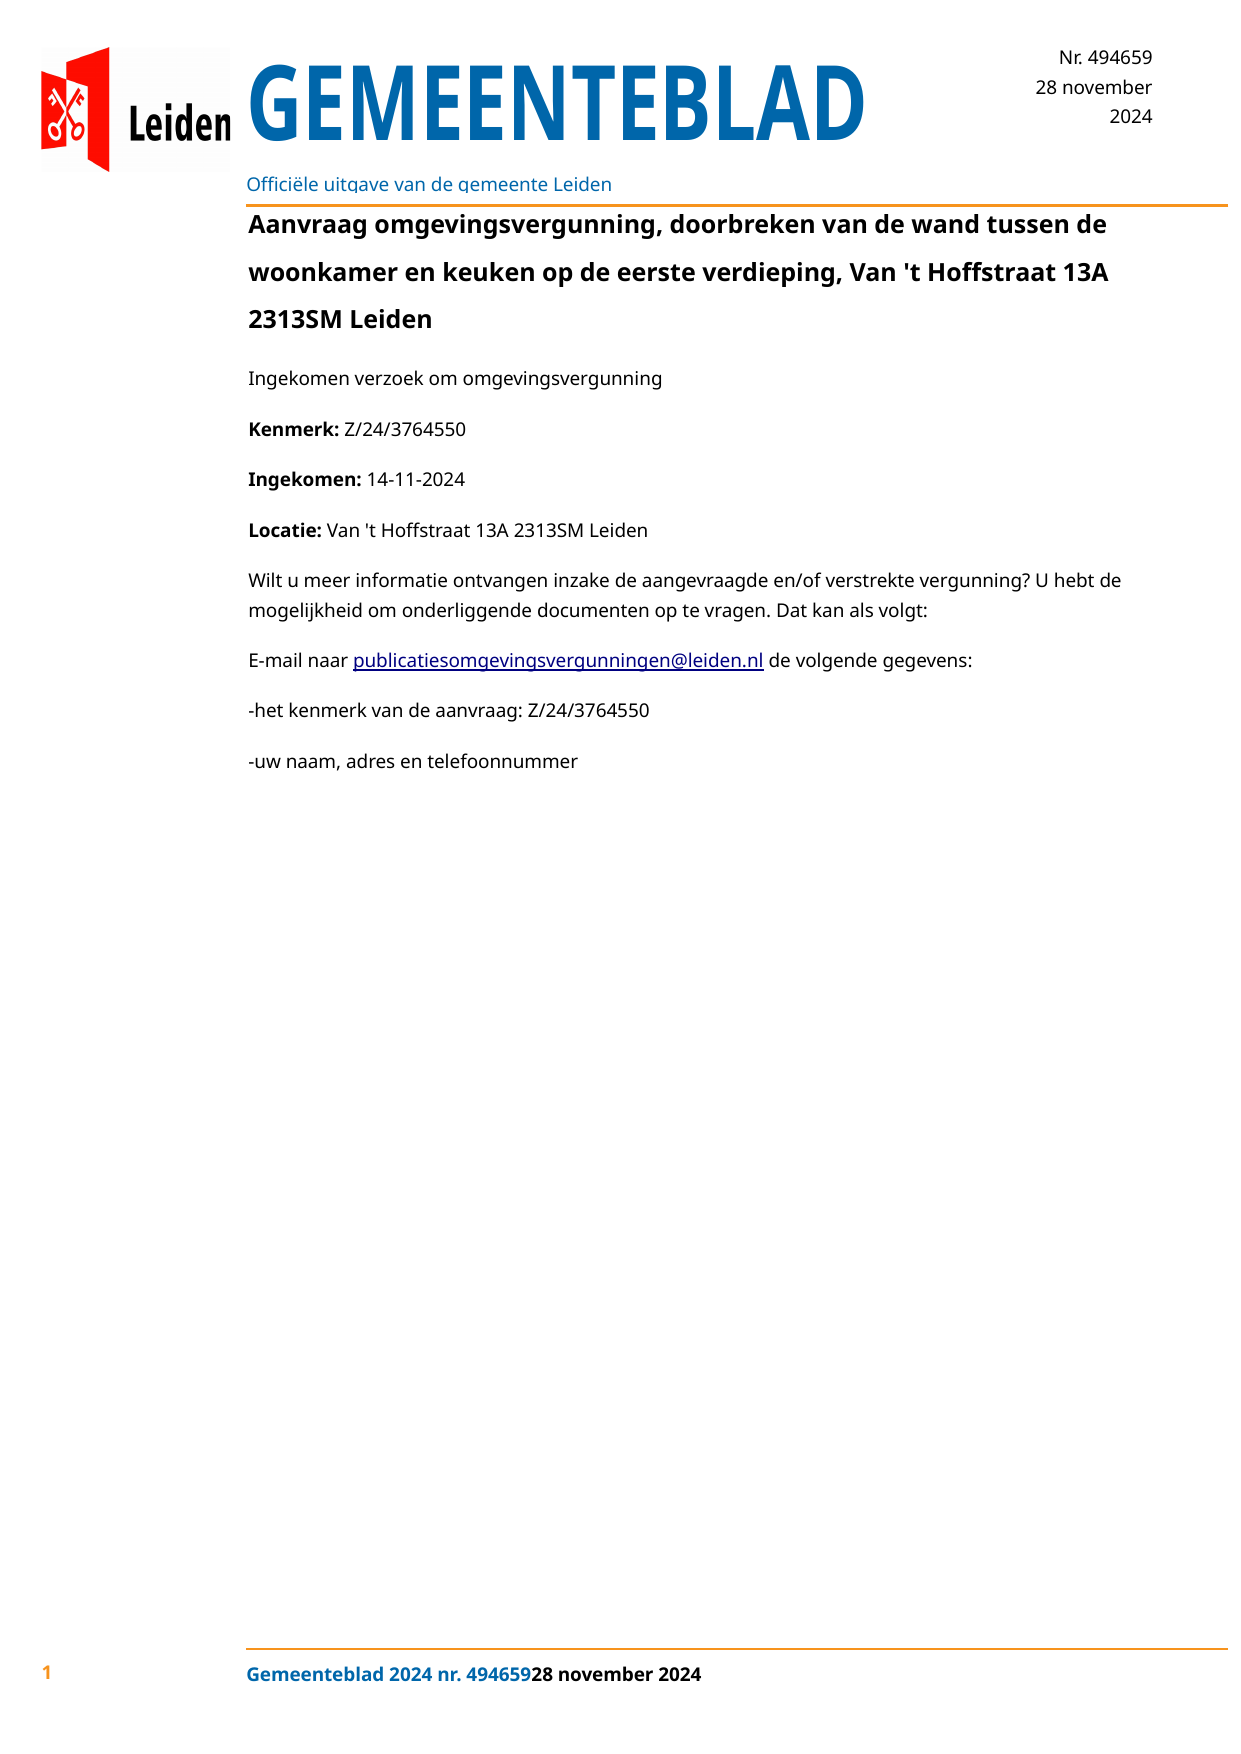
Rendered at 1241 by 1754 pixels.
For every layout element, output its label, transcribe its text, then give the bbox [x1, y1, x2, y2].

text -uw naam, adres en telefoonnummer [248, 748, 1152, 774]
text Locatie: Van 't Hoffstraat 13A 2313SM Leiden [248, 517, 1152, 542]
text -het kenmerk van de aanvraag: Z/24/3764550 [248, 698, 1152, 723]
text Aanvraag omgevingsvergunning, doorbreken van de wand tussen de woonkamer en keuken op de eerste verdieping, Van 't Hoffstraat 13A 2313SM Leiden [248, 207, 1152, 336]
text Wilt u meer informatie ontvangen inzake de aangevraagde en/of verstrekte vergunning? U hebt de mogelijkheid om onderliggende documenten op te vragen. Dat kan als volgt: [248, 567, 1152, 622]
text Kenmerk: Z/24/3764550 [248, 416, 1152, 442]
text Ingekomen: 14-11-2024 [248, 466, 1152, 492]
picture [41, 47, 231, 172]
text Ingekomen verzoek om omgevingsvergunning [248, 366, 1152, 391]
text E-mail naar publicatiesomgevingsvergunningen@leiden.nl de volgende gegevens: [248, 647, 1152, 673]
